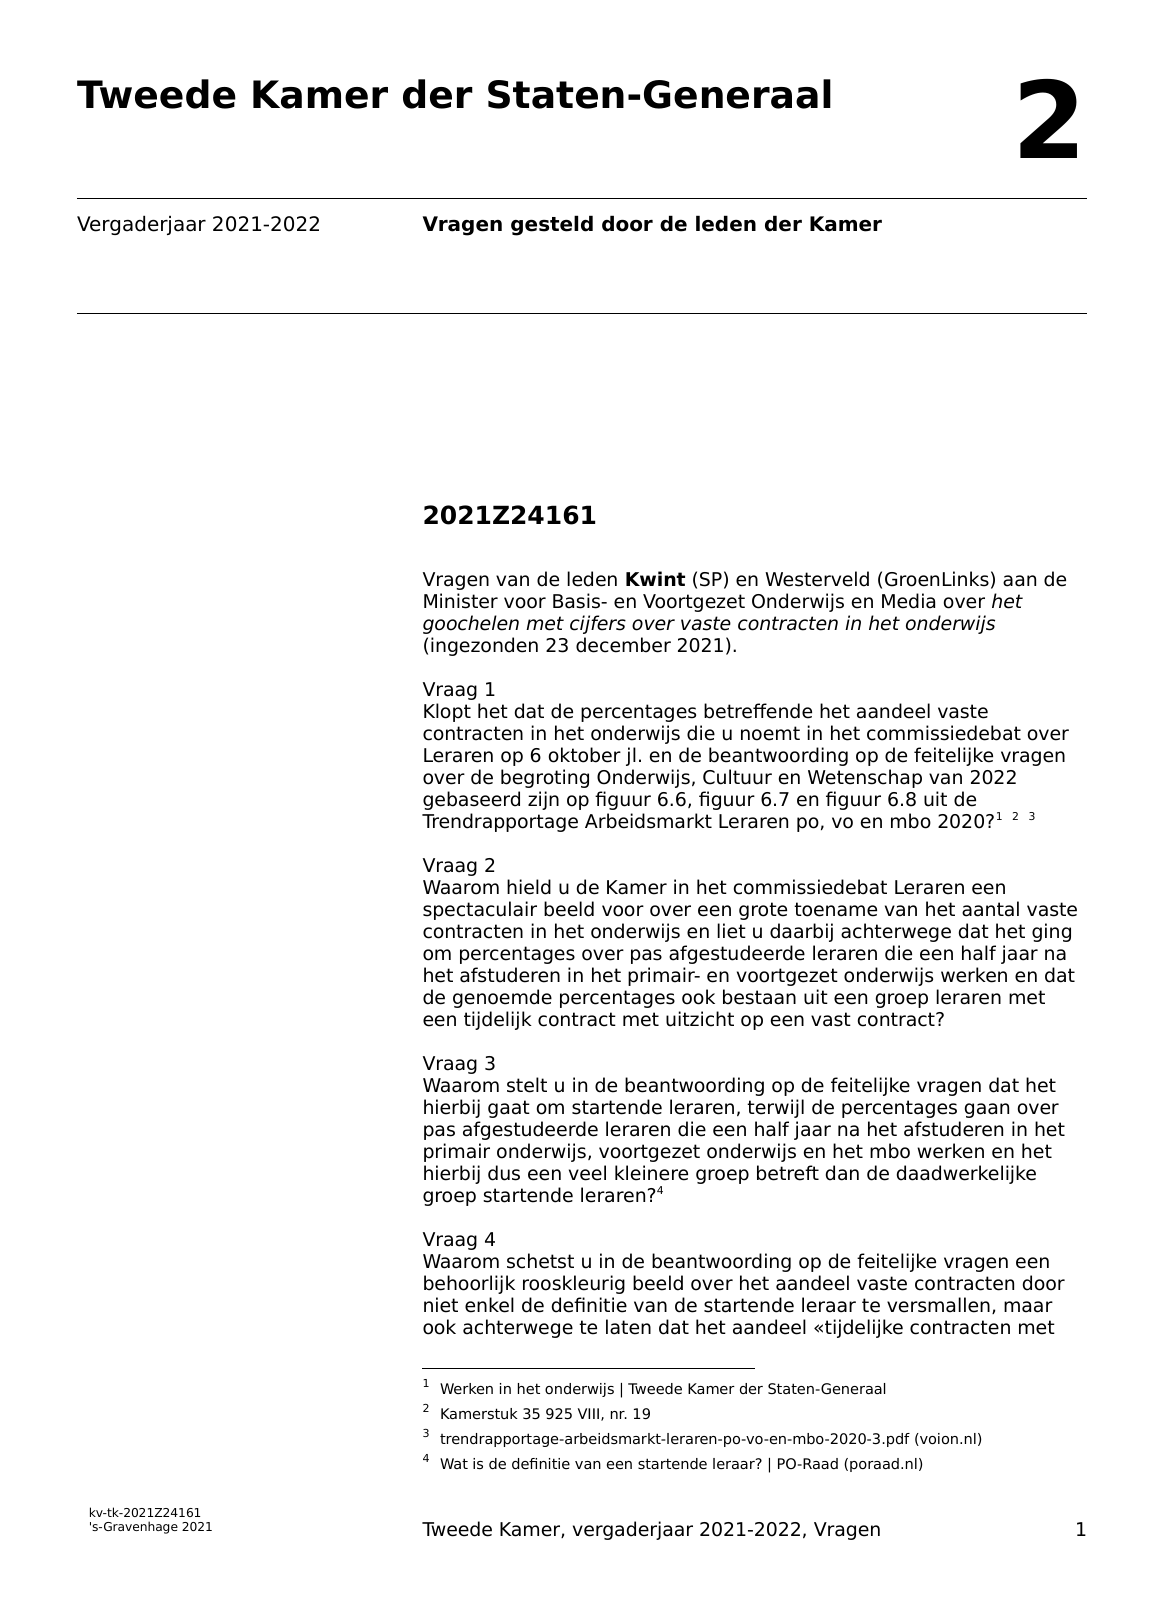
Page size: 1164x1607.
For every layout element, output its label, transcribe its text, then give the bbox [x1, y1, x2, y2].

text Vraag 3 [422, 1053, 1087, 1075]
table_header Tweede Kamer der Staten-Generaal [77, 59, 886, 198]
text Wat is de definitie van een startende leraar? | PO-Raad (poraad.nl) [422, 1452, 1087, 1474]
table_header 2 [886, 59, 1087, 198]
text Waarom hield u de Kamer in het commissiedebat Leraren een spectaculair beeld voor over een grote toename van het aantal vaste contracten in het onderwijs en liet u daarbij achterwege dat het ging om percentages over pas afgestudeerde leraren die een half jaar na het afstuderen in het primair- en voortgezet onderwijs werken en dat de genoemde percentages ook bestaan uit een groep leraren met een tijdelijk contract met uitzicht op een vast contract? [422, 877, 1087, 1031]
text Waarom schetst u in de beantwoording op de feitelijke vragen een behoorlijk rooskleurig beeld over het aandeel vaste contracten door niet enkel de definitie van de startende leraar te versmallen, maar ook achterwege te laten dat het aandeel «tijdelijke contracten met [422, 1251, 1087, 1339]
table_cell Vergaderjaar 2021-2022 [77, 199, 422, 313]
text Vraag 1 [422, 679, 1087, 701]
text Klopt het dat de percentages betreffende het aandeel vaste contracten in het onderwijs die u noemt in het commissiedebat over Leraren op 6 oktober jl. en de beantwoording op de feitelijke vragen over de begroting Onderwijs, Cultuur en Wetenschap van 2022 gebaseerd zijn op figuur 6.6, figuur 6.7 en figuur 6.8 uit de Trendrapportage Arbeidsmarkt Leraren po, vo en mbo 2020? [422, 701, 1087, 833]
text trendrapportage-arbeidsmarkt-leraren-po-vo-en-mbo-2020-3.pdf (voion.nl) [422, 1427, 1087, 1449]
text Vraag 4 [422, 1229, 1087, 1251]
text Waarom stelt u in de beantwoording op de feitelijke vragen dat het hierbij gaat om startende leraren, terwijl de percentages gaan over pas afgestudeerde leraren die een half jaar na het afstuderen in het primair onderwijs, voortgezet onderwijs en het mbo werken en het hierbij dus een veel kleinere groep betreft dan de daadwerkelijke groep startende leraren? [422, 1075, 1087, 1207]
text Vragen van de leden Kwint (SP) en Westerveld (GroenLinks) aan de Minister voor Basis- en Voortgezet Onderwijs en Media over het goochelen met cijfers over vaste contracten in het onderwijs (ingezonden 23 december 2021). [422, 569, 1087, 657]
text kv-tk-2021Z24161 [88, 1506, 323, 1520]
text 's-Gravenhage 2021 [88, 1520, 323, 1534]
text Werken in het onderwijs | Tweede Kamer der Staten-Generaal [422, 1377, 1087, 1399]
text Kamerstuk 35 925 VIII, nr. 19 [422, 1402, 1087, 1424]
text 2021Z24161 [422, 501, 1087, 531]
text Vraag 2 [422, 855, 1087, 877]
table_cell Vragen gesteld door de leden der Kamer [422, 199, 1087, 313]
